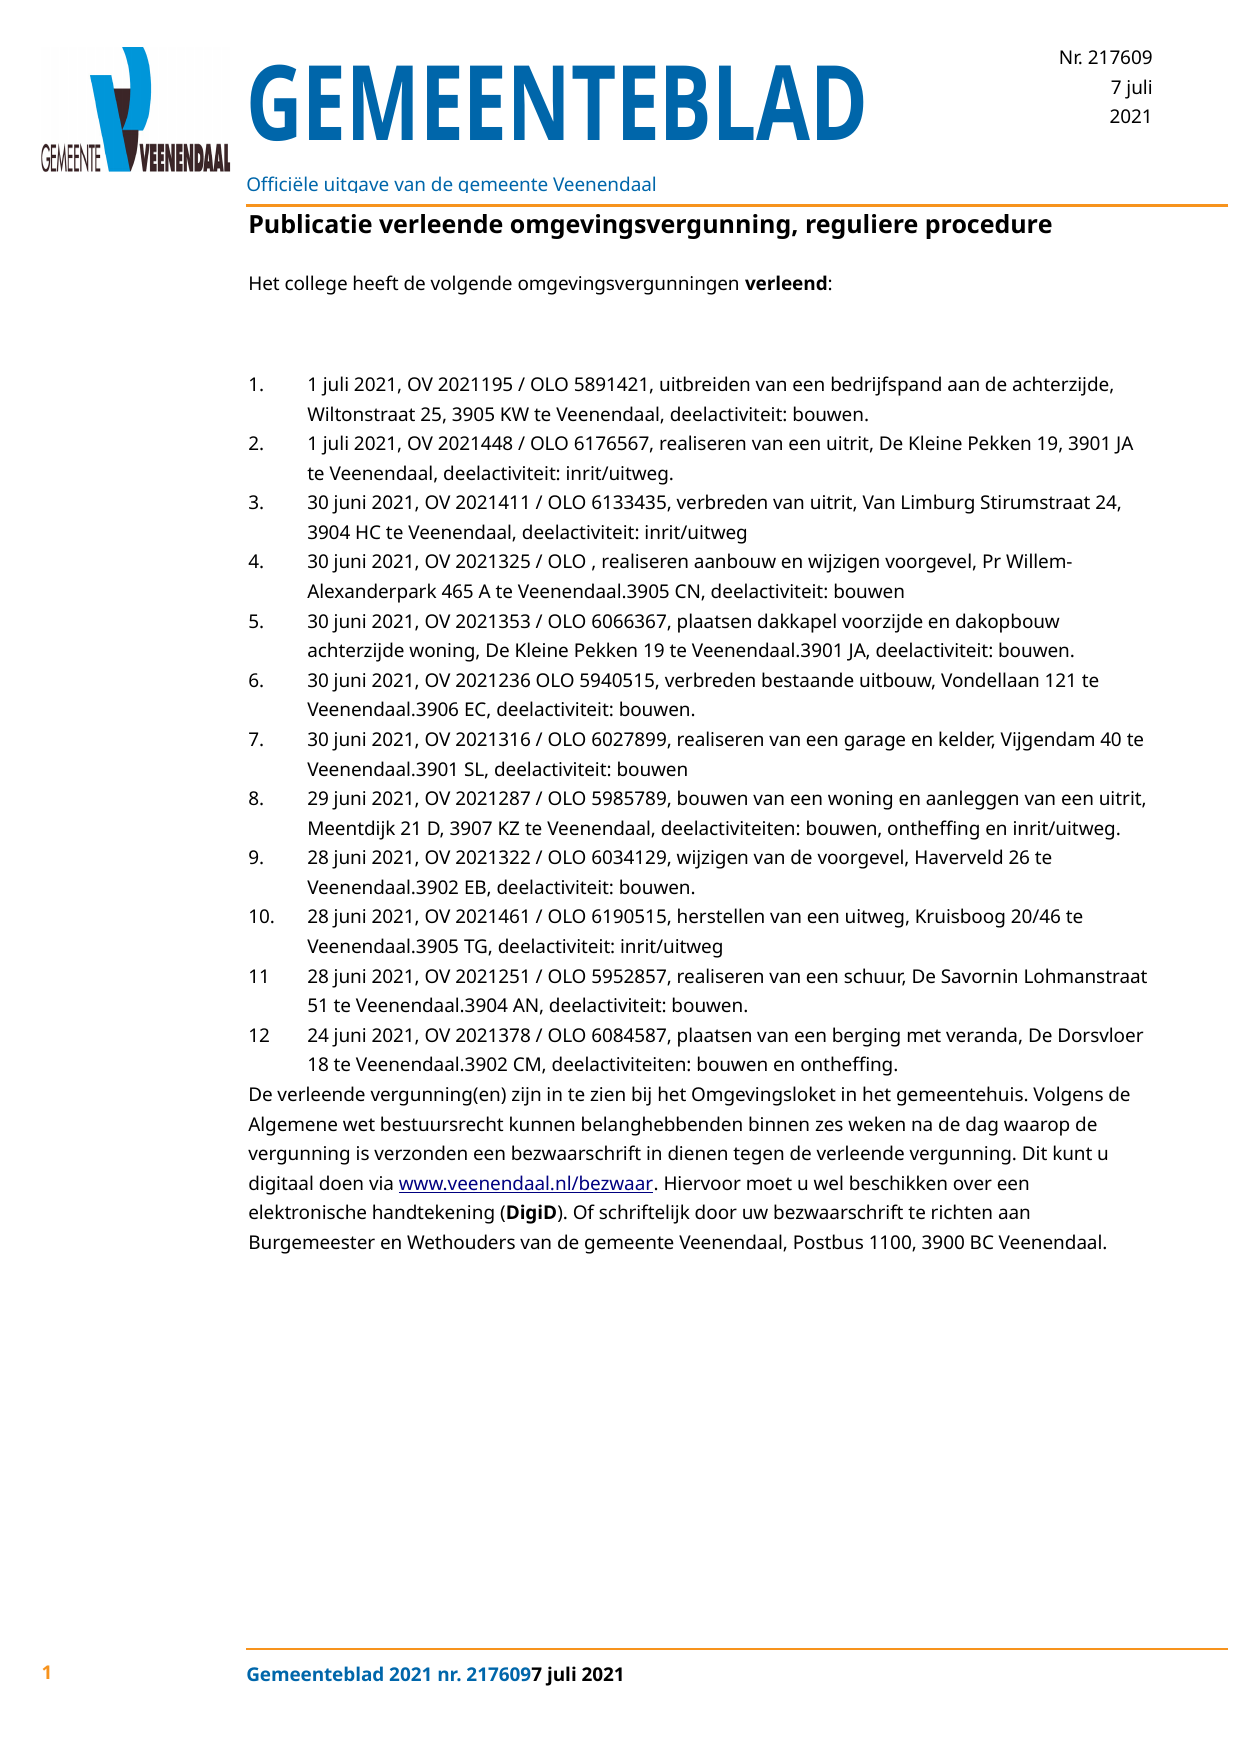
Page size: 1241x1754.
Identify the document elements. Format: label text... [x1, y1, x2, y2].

text De verleende vergunning(en) zijn in te zien bij het Omgevingsloket in het gemeentehuis. Volgens de Algemene wet bestuursrecht kunnen belanghebbenden binnen zes weken na de dag waarop de vergunning is verzonden een bezwaarschrift in dienen tegen de verleende vergunning. Dit kunt u digitaal doen via www.veenendaal.nl/bezwaar. Hiervoor moet u wel beschikken over een elektronische handtekening (DigiD). Of schriftelijk door uw bezwaarschrift te richten aan Burgemeester en Wethouders van de gemeente Veenendaal, Postbus 1100, 3900 BC Veenendaal. [248, 1081, 1152, 1255]
list 28 juni 2021, OV 2021461 / OLO 6190515, herstellen van een uitweg, Kruisboog 20/46 te Veenendaal.3905 TG, deelactiviteit: inrit/uitweg [248, 904, 1152, 959]
list 28 juni 2021, OV 2021322 / OLO 6034129, wijzigen van de voorgevel, Haverveld 26 te Veenendaal.3902 EB, deelactiviteit: bouwen. [248, 844, 1152, 900]
list 30 juni 2021, OV 2021325 / OLO , realiseren aanbouw en wijzigen voorgevel, Pr Willem-Alexanderpark 465 A te Veenendaal.3905 CN, deelactiviteit: bouwen [248, 549, 1152, 604]
list 29 juni 2021, OV 2021287 / OLO 5985789, bouwen van een woning en aanleggen van een uitrit, Meentdijk 21 D, 3907 KZ te Veenendaal, deelactiviteiten: bouwen, ontheffing en inrit/uitweg. [248, 785, 1152, 841]
picture [123, 47, 231, 172]
text Het college heeft de volgende omgevingsvergunningen verleend: [248, 270, 1152, 296]
list 30 juni 2021, OV 2021316 / OLO 6027899, realiseren van een garage en kelder, Vijgendam 40 te Veenendaal.3901 SL, deelactiviteit: bouwen [248, 726, 1152, 781]
list 30 juni 2021, OV 2021353 / OLO 6066367, plaatsen dakkapel voorzijde en dakopbouw achterzijde woning, De Kleine Pekken 19 te Veenendaal.3901 JA, deelactiviteit: bouwen. [248, 608, 1152, 663]
list 1 juli 2021, OV 2021195 / OLO 5891421, uitbreiden van een bedrijfspand aan de achterzijde, Wiltonstraat 25, 3905 KW te Veenendaal, deelactiviteit: bouwen. [248, 371, 1152, 426]
list 1 juli 2021, OV 2021448 / OLO 6176567, realiseren van een uitrit, De Kleine Pekken 19, 3901 JA te Veenendaal, deelactiviteit: inrit/uitweg. [248, 430, 1152, 486]
text Publicatie verleende omgevingsvergunning, reguliere procedure [248, 207, 1152, 241]
list 30 juni 2021, OV 2021236 OLO 5940515, verbreden bestaande uitbouw, Vondellaan 121 te Veenendaal.3906 EC, deelactiviteit: bouwen. [248, 667, 1152, 722]
list 28 juni 2021, OV 2021251 / OLO 5952857, realiseren van een schuur, De Savornin Lohmanstraat 51 te Veenendaal.3904 AN, deelactiviteit: bouwen. [248, 963, 1152, 1018]
picture [41, 47, 130, 172]
list 30 juni 2021, OV 2021411 / OLO 6133435, verbreden van uitrit, Van Limburg Stirumstraat 24, 3904 HC te Veenendaal, deelactiviteit: inrit/uitweg [248, 489, 1152, 545]
list 24 juni 2021, OV 2021378 / OLO 6084587, plaatsen van een berging met veranda, De Dorsvloer 18 te Veenendaal.3902 CM, deelactiviteiten: bouwen en ontheffing. [248, 1022, 1152, 1077]
